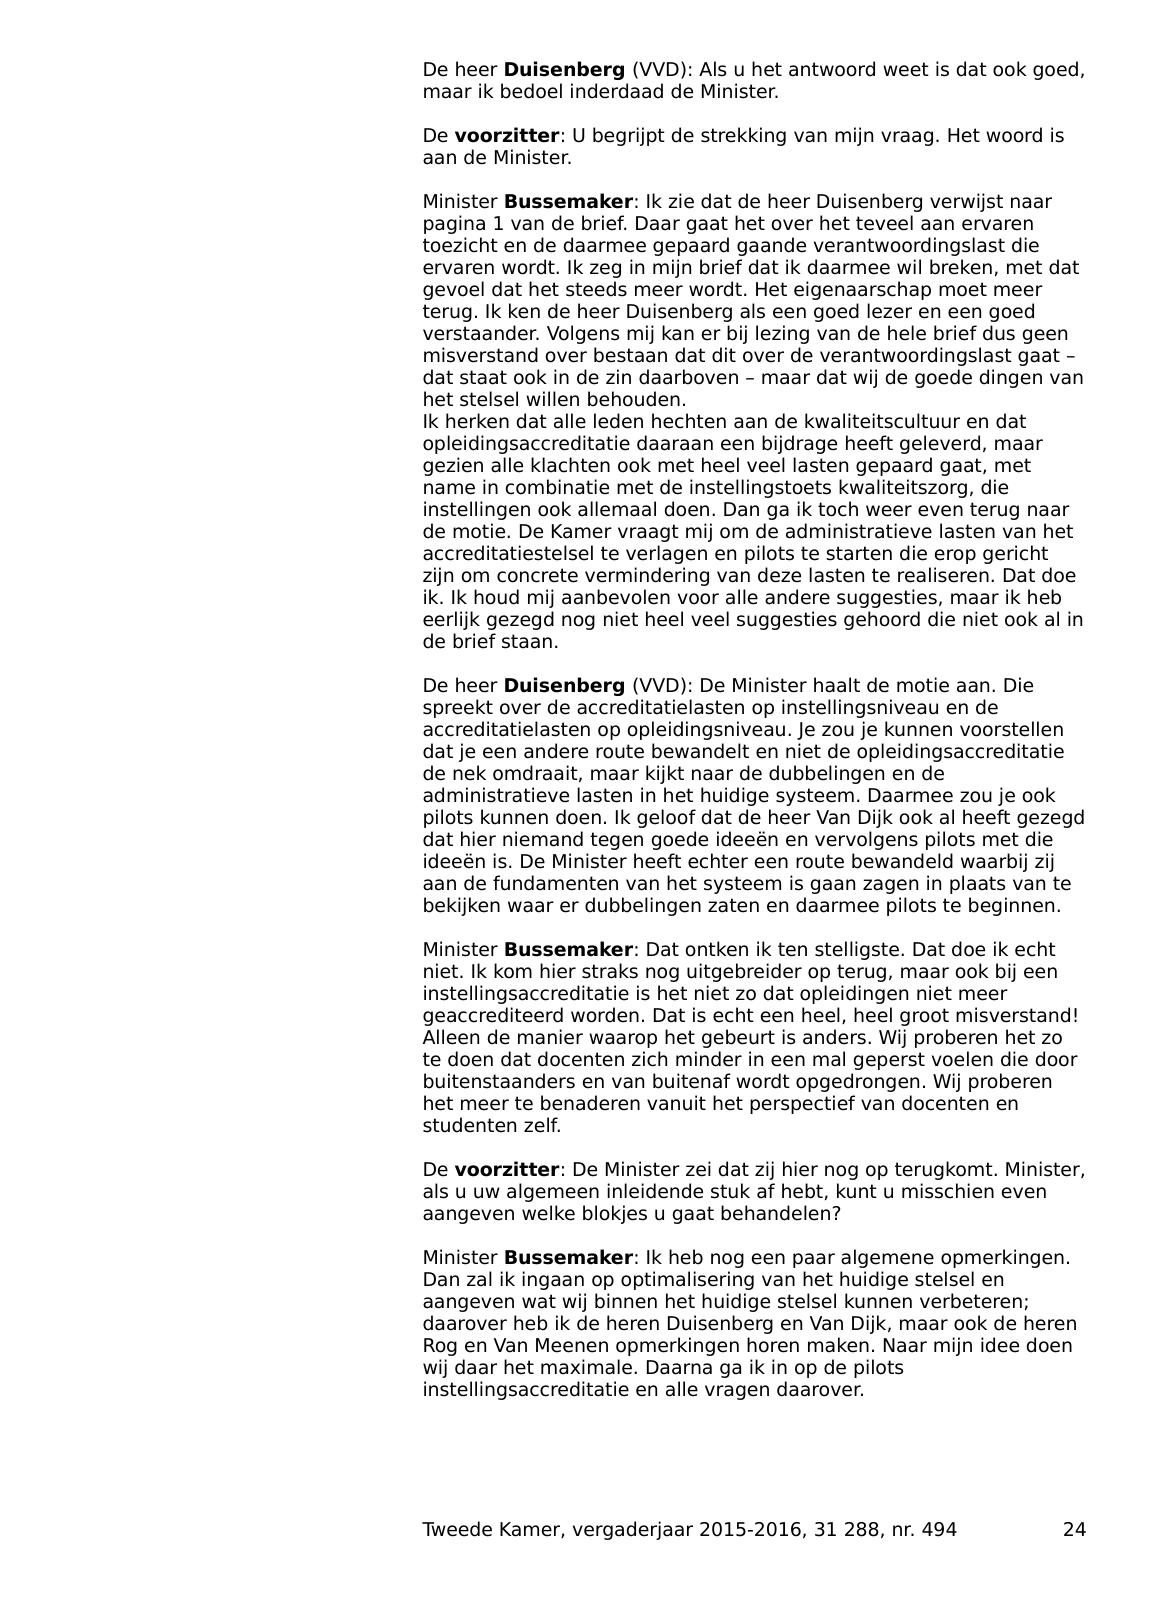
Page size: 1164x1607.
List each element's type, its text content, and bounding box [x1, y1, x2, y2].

text De voorzitter: U begrijpt de strekking van mijn vraag. Het woord is aan de Minister. [422, 125, 1087, 169]
text De heer Duisenberg (VVD): De Minister haalt de motie aan. Die spreekt over de accreditatielasten op instellingsniveau en de accreditatielasten op opleidingsniveau. Je zou je kunnen voorstellen dat je een andere route bewandelt en niet de opleidingsaccreditatie de nek omdraait, maar kijkt naar de dubbelingen en de administratieve lasten in het huidige systeem. Daarmee zou je ook pilots kunnen doen. Ik geloof dat de heer Van Dijk ook al heeft gezegd dat hier niemand tegen goede ideeën en vervolgens pilots met die ideeën is. De Minister heeft echter een route bewandeld waarbij zij aan de fundamenten van het systeem is gaan zagen in plaats van te bekijken waar er dubbelingen zaten en daarmee pilots te beginnen. [422, 675, 1087, 917]
text Minister Bussemaker: Dat ontken ik ten stelligste. Dat doe ik echt niet. Ik kom hier straks nog uitgebreider op terug, maar ook bij een instellingsaccreditatie is het niet zo dat opleidingen niet meer geaccrediteerd worden. Dat is echt een heel, heel groot misverstand! Alleen de manier waarop het gebeurt is anders. Wij proberen het zo te doen dat docenten zich minder in een mal geperst voelen die door buitenstaanders en van buitenaf wordt opgedrongen. Wij proberen het meer te benaderen vanuit het perspectief van docenten en studenten zelf. [422, 939, 1087, 1137]
text Minister Bussemaker: Ik heb nog een paar algemene opmerkingen. Dan zal ik ingaan op optimalisering van het huidige stelsel en aangeven wat wij binnen het huidige stelsel kunnen verbeteren; daarover heb ik de heren Duisenberg en Van Dijk, maar ook de heren Rog en Van Meenen opmerkingen horen maken. Naar mijn idee doen wij daar het maximale. Daarna ga ik in op de pilots instellingsaccreditatie en alle vragen daarover. [422, 1247, 1087, 1401]
text De heer Duisenberg (VVD): Als u het antwoord weet is dat ook goed, maar ik bedoel inderdaad de Minister. [422, 59, 1087, 103]
text Ik herken dat alle leden hechten aan de kwaliteitscultuur en dat opleidingsaccreditatie daaraan een bijdrage heeft geleverd, maar gezien alle klachten ook met heel veel lasten gepaard gaat, met name in combinatie met de instellingstoets kwaliteitszorg, die instellingen ook allemaal doen. Dan ga ik toch weer even terug naar de motie. De Kamer vraagt mij om de administratieve lasten van het accreditatiestelsel te verlagen en pilots te starten die erop gericht zijn om concrete vermindering van deze lasten te realiseren. Dat doe ik. Ik houd mij aanbevolen voor alle andere suggesties, maar ik heb eerlijk gezegd nog niet heel veel suggesties gehoord die niet ook al in de brief staan. [422, 411, 1087, 653]
text De voorzitter: De Minister zei dat zij hier nog op terugkomt. Minister, als u uw algemeen inleidende stuk af hebt, kunt u misschien even aangeven welke blokjes u gaat behandelen? [422, 1159, 1087, 1225]
text Minister Bussemaker: Ik zie dat de heer Duisenberg verwijst naar pagina 1 van de brief. Daar gaat het over het teveel aan ervaren toezicht en de daarmee gepaard gaande verantwoordingslast die ervaren wordt. Ik zeg in mijn brief dat ik daarmee wil breken, met dat gevoel dat het steeds meer wordt. Het eigenaarschap moet meer terug. Ik ken de heer Duisenberg als een goed lezer en een goed verstaander. Volgens mij kan er bij lezing van de hele brief dus geen misverstand over bestaan dat dit over de verantwoordingslast gaat – dat staat ook in de zin daarboven – maar dat wij de goede dingen van het stelsel willen behouden. [422, 191, 1087, 411]
